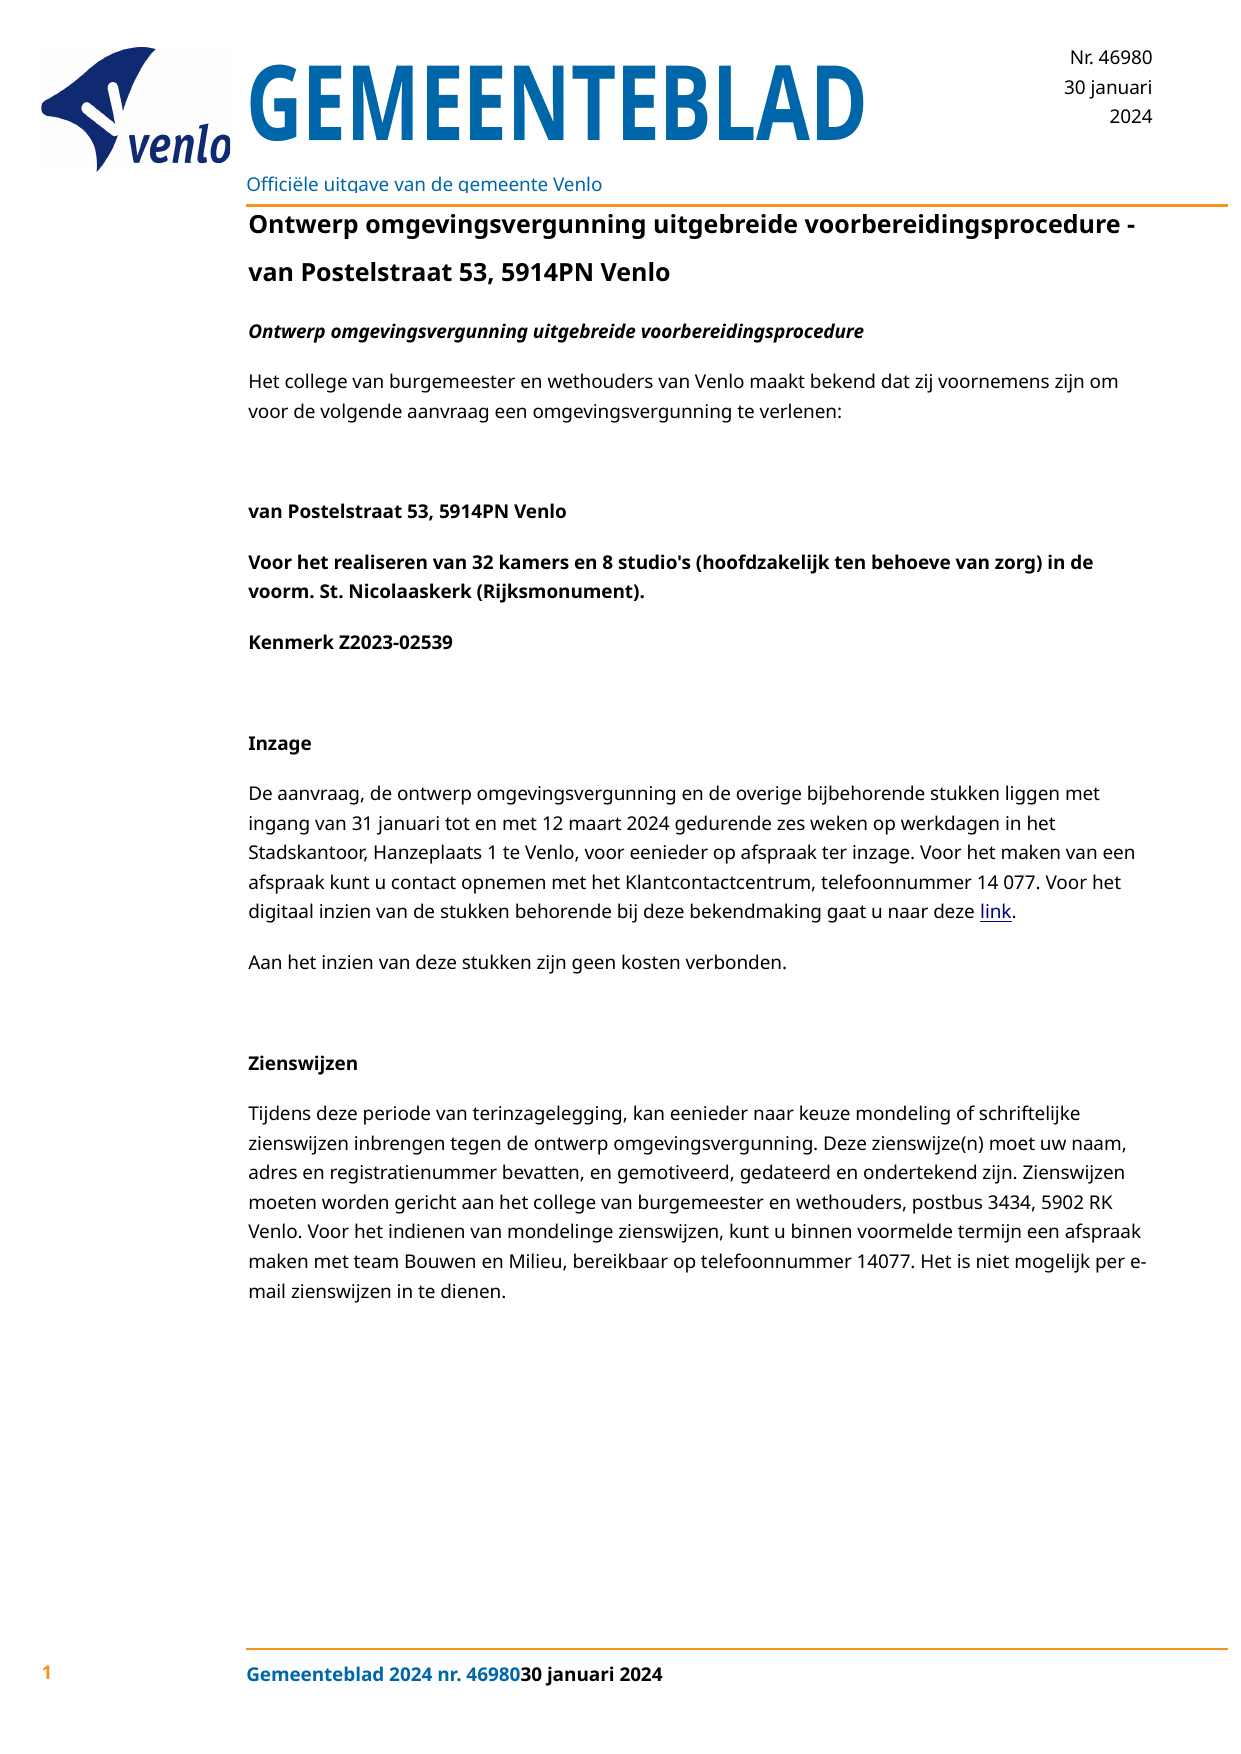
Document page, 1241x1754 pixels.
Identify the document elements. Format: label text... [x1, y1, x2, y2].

text Inzage [248, 730, 1152, 756]
text Aan het inzien van deze stukken zijn geen kosten verbonden. [248, 949, 1152, 975]
text Zienswijzen [248, 1050, 1152, 1076]
text De aanvraag, de ontwerp omgevingsvergunning en de overige bijbehorende stukken liggen met ingang van 31 januari tot en met 12 maart 2024 gedurende zes weken op werkdagen in het Stadskantoor, Hanzeplaats 1 te Venlo, voor eenieder op afspraak ter inzage. Voor het maken van een afspraak kunt u contact opnemen met het Klantcontactcentrum, telefoonnummer 14 077. Voor het digitaal inzien van de stukken behorende bij deze bekendmaking gaat u naar deze link. [248, 780, 1152, 924]
text van Postelstraat 53, 5914PN Venlo [248, 499, 1152, 524]
text Tijdens deze periode van terinzagelegging, kan eenieder naar keuze mondeling of schriftelijke zienswijzen inbrengen tegen de ontwerp omgevingsvergunning. Deze zienswijze(n) moet uw naam, adres en registratienummer bevatten, en gemotiveerd, gedateerd en ondertekend zijn. Zienswijzen moeten worden gericht aan het college van burgemeester en wethouders, postbus 3434, 5902 RK Venlo. Voor het indienen van mondelinge zienswijzen, kunt u binnen voormelde termijn een afspraak maken met team Bouwen en Milieu, bereikbaar op telefoonnummer 14077. Het is niet mogelijk per e-mail zienswijzen in te dienen. [248, 1100, 1152, 1304]
text Voor het realiseren van 32 kamers en 8 studio's (hoofdzakelijk ten behoeve van zorg) in de voorm. St. Nicolaaskerk (Rijksmonument). [248, 549, 1152, 604]
picture [41, 47, 231, 172]
text Kenmerk Z2023-02539 [248, 629, 1152, 655]
text Het college van burgemeester en wethouders van Venlo maakt bekend dat zij voornemens zijn om voor de volgende aanvraag een omgevingsvergunning te verlenen: [248, 368, 1152, 424]
text Ontwerp omgevingsvergunning uitgebreide voorbereidingsprocedure [248, 318, 1152, 344]
text Ontwerp omgevingsvergunning uitgebreide voorbereidingsprocedure - van Postelstraat 53, 5914PN Venlo [248, 207, 1152, 288]
